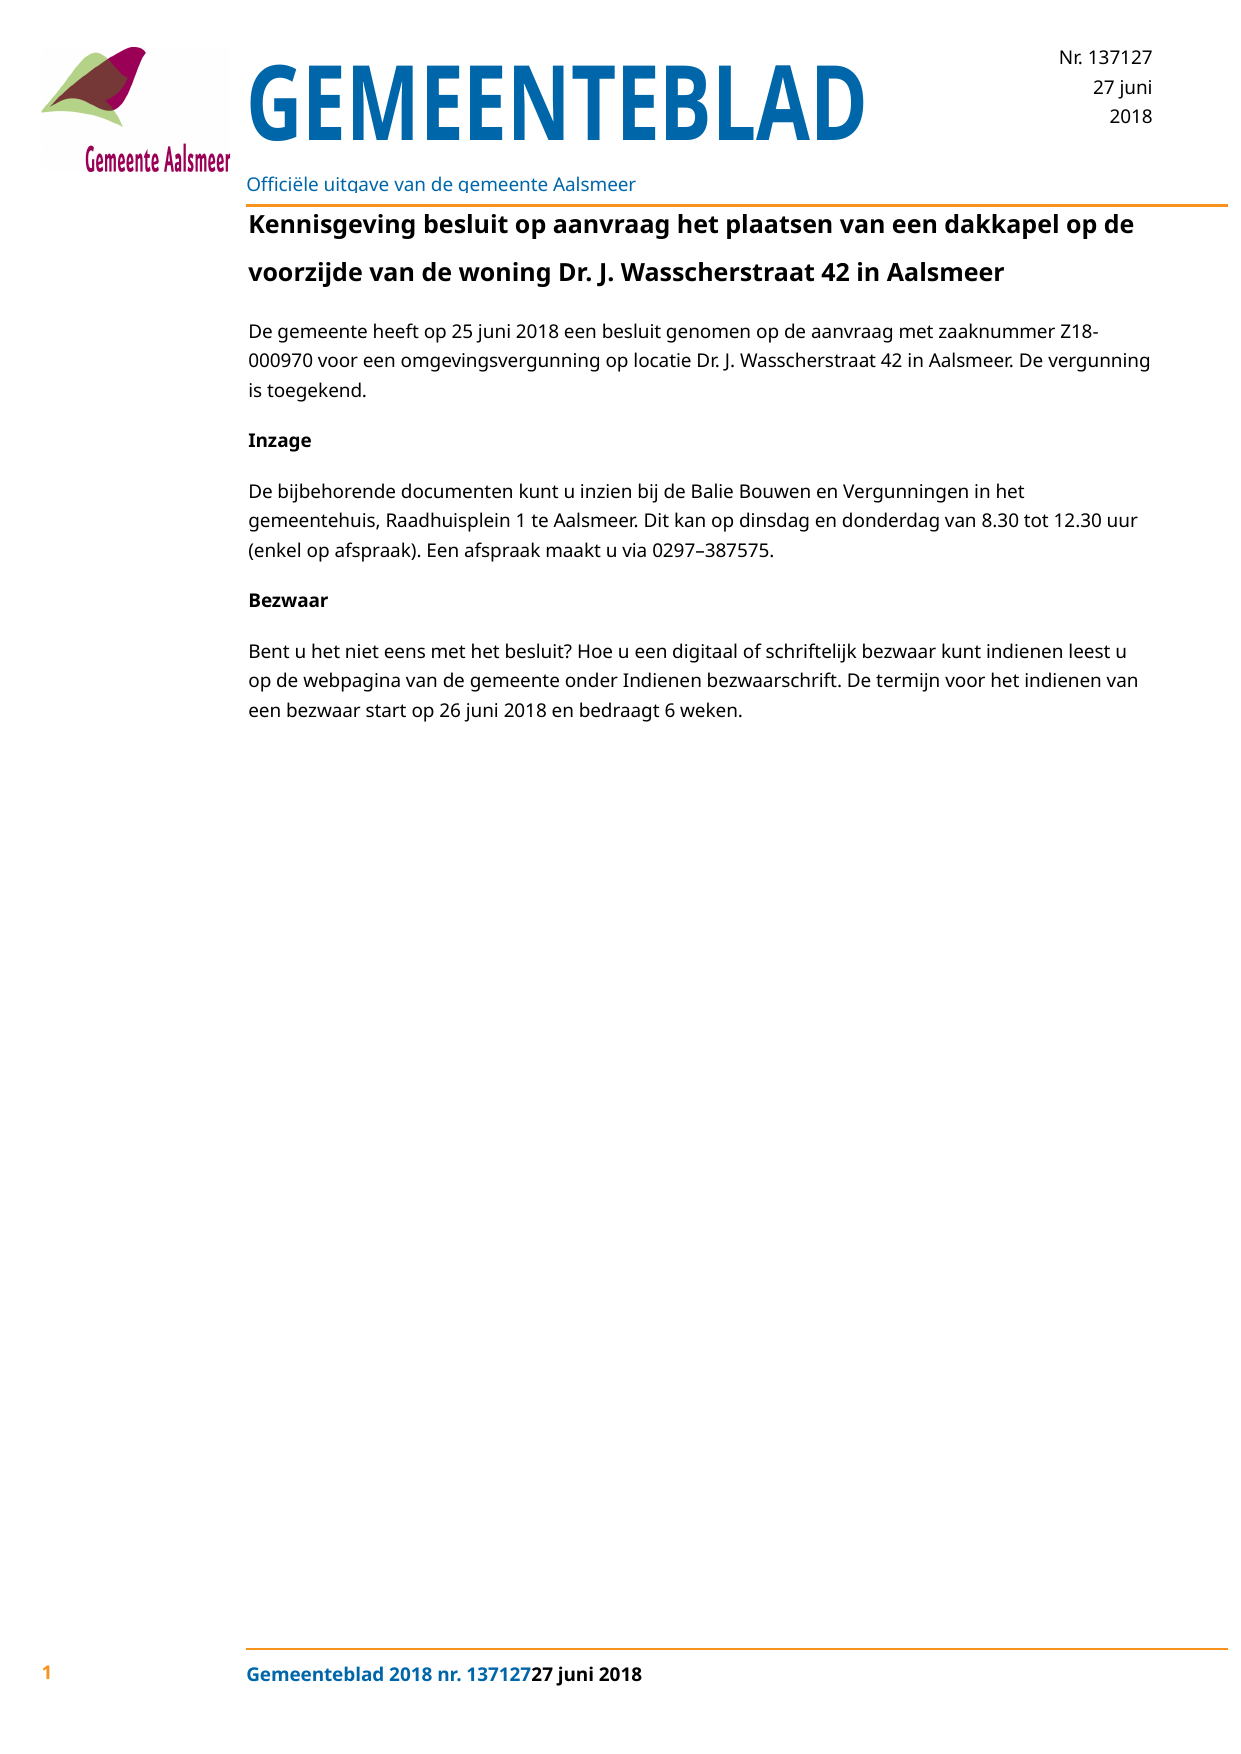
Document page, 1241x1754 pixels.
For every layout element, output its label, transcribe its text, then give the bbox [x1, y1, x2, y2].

text Bent u het niet eens met het besluit? Hoe u een digitaal of schriftelijk bezwaar kunt indienen leest u op de webpagina van de gemeente onder Indienen bezwaarschrift. De termijn voor het indienen van een bezwaar start op 26 juni 2018 en bedraagt 6 weken. [248, 638, 1152, 723]
picture [41, 47, 231, 172]
text Kennisgeving besluit op aanvraag het plaatsen van een dakkapel op de voorzijde van de woning Dr. J. Wasscherstraat 42 in Aalsmeer [248, 207, 1152, 288]
text De bijbehorende documenten kunt u inzien bij de Balie Bouwen en Vergunningen in het gemeentehuis, Raadhuisplein 1 te Aalsmeer. Dit kan op dinsdag en donderdag van 8.30 tot 12.30 uur (enkel op afspraak). Een afspraak maakt u via 0297–387575. [248, 478, 1152, 563]
text Bezwaar [248, 587, 1152, 613]
text Inzage [248, 427, 1152, 453]
text De gemeente heeft op 25 juni 2018 een besluit genomen op de aanvraag met zaaknummer Z18-000970 voor een omgevingsvergunning op locatie Dr. J. Wasscherstraat 42 in Aalsmeer. De vergunning is toegekend. [248, 318, 1152, 403]
